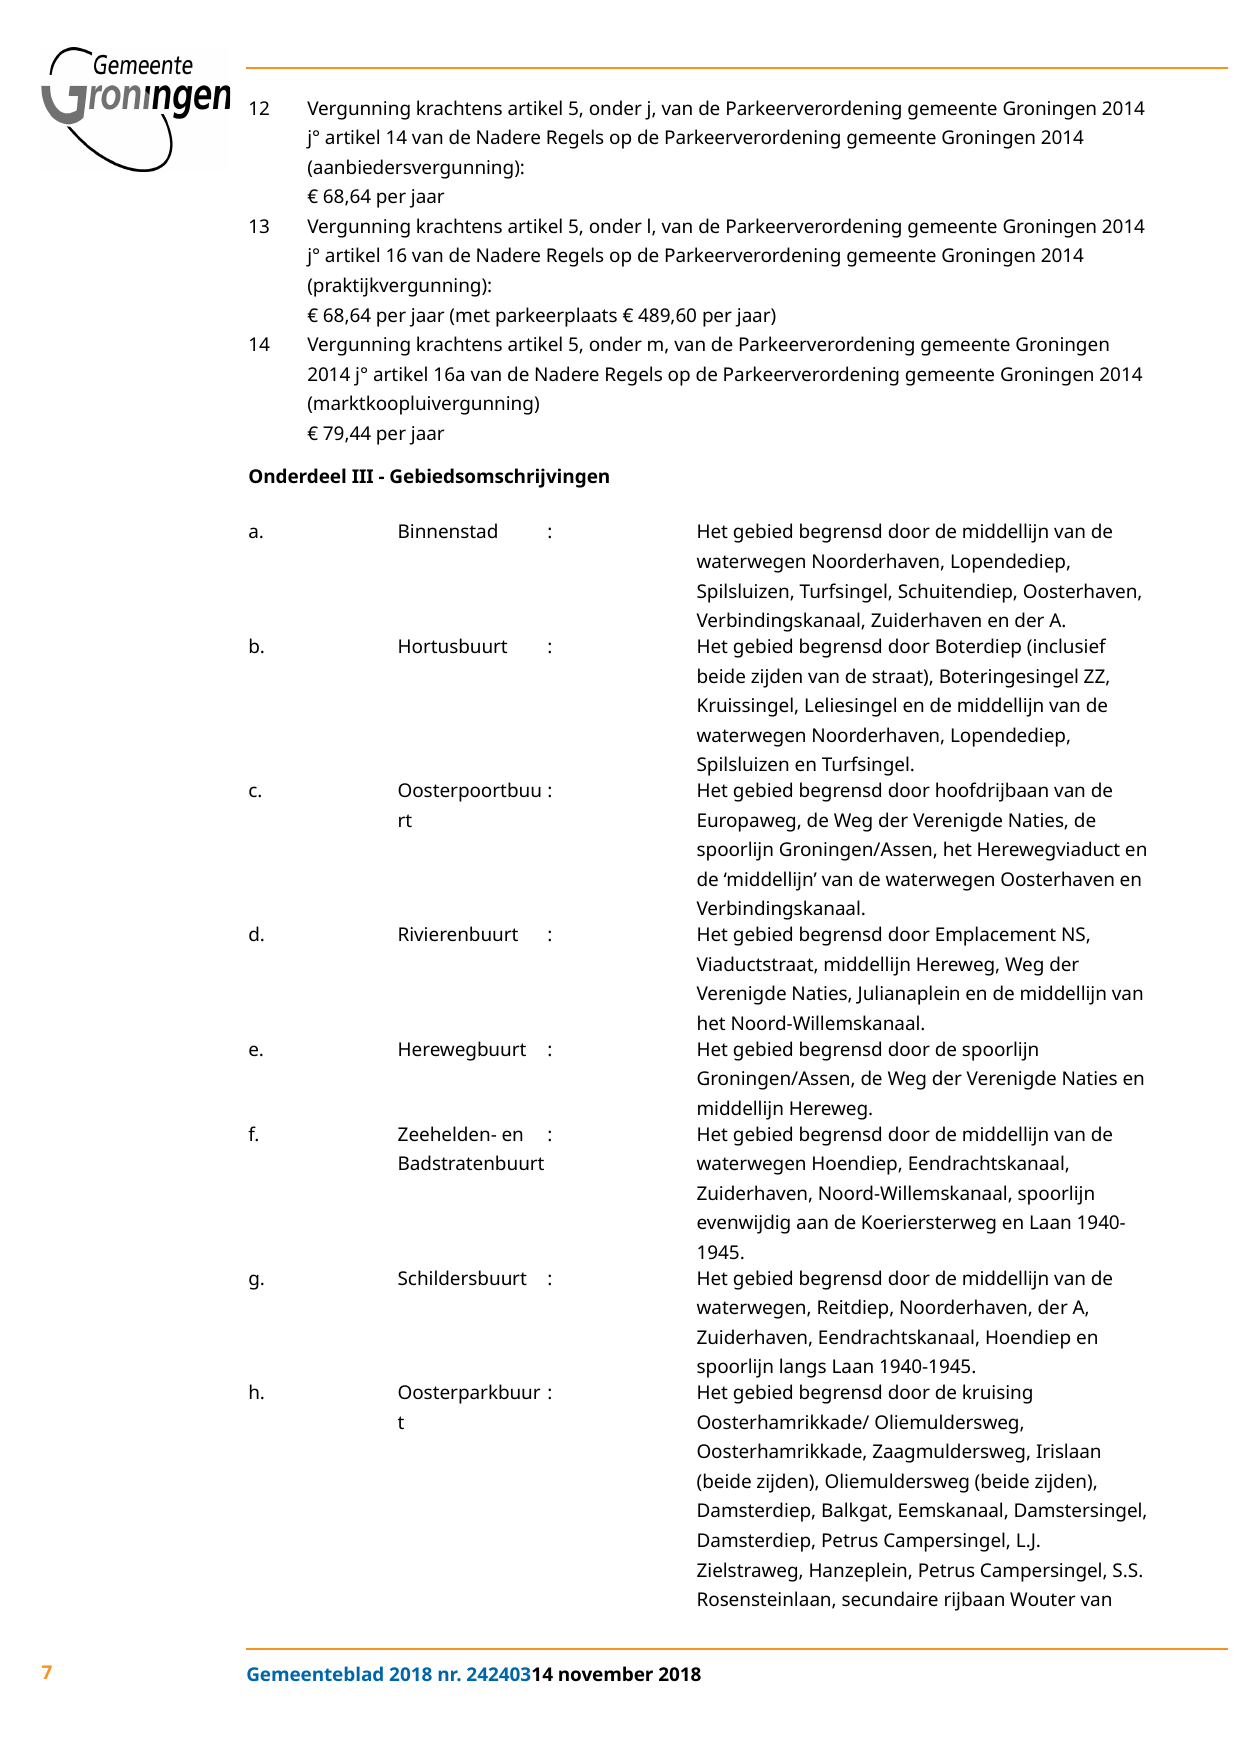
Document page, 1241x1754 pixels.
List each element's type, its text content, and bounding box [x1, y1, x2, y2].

table_cell Het gebied begrensd door de middellijn van de waterwegen Hoendiep, Eendrachtskanaal, Zuiderhaven, Noord-Willemskanaal, spoorlijn evenwijdig aan de Koeriersterweg en Laan 1940-1945. [696, 1121, 1152, 1265]
table_cell Hortusbuurt [398, 633, 547, 777]
table_cell b. [248, 633, 397, 777]
table_cell Herewegbuurt [398, 1036, 547, 1121]
table_cell Oosterpoortbuurt [398, 777, 547, 921]
list Vergunning krachtens artikel 5, onder j, van de Parkeerverordening gemeente Groningen 2014 j° artikel 14 van de Nadere Regels op de Parkeerverordening gemeente Groningen 2014 (aanbiedersvergunning): [248, 95, 1152, 180]
table_cell : [547, 921, 696, 1036]
picture [41, 47, 231, 172]
table_cell : [547, 1379, 696, 1612]
table_cell : [547, 1265, 696, 1379]
table_cell Oosterparkbuurt [398, 1379, 547, 1612]
table_cell : [547, 777, 696, 921]
table_header Binnenstad [398, 519, 547, 633]
table_cell Het gebied begrensd door de middellijn van de waterwegen, Reitdiep, Noorderhaven, der A, Zuiderhaven, Eendrachtskanaal, Hoendiep en spoorlijn langs Laan 1940-1945. [696, 1265, 1152, 1379]
list € 68,64 per jaar (met parkeerplaats € 489,60 per jaar) [248, 302, 1152, 328]
table_cell Rivierenbuurt [398, 921, 547, 1036]
table_cell h. [248, 1379, 397, 1612]
table_cell : [547, 1121, 696, 1265]
table_cell Het gebied begrensd door Emplacement NS, Viaductstraat, middellijn Hereweg, Weg der Verenigde Naties, Julianaplein en de middellijn van het Noord-Willemskanaal. [696, 921, 1152, 1036]
list Vergunning krachtens artikel 5, onder m, van de Parkeerverordening gemeente Groningen 2014 j° artikel 16a van de Nadere Regels op de Parkeerverordening gemeente Groningen 2014 (marktkoopluivergunning) [248, 331, 1152, 416]
table_header a. [248, 519, 397, 633]
table_cell f. [248, 1121, 397, 1265]
table_cell : [547, 1036, 696, 1121]
table_cell Schildersbuurt [398, 1265, 547, 1379]
table_cell Het gebied begrensd door de kruising Oosterhamrikkade/ Oliemuldersweg, Oosterhamrikkade, Zaagmuldersweg, Irislaan (beide zijden), Oliemuldersweg (beide zijden), Damsterdiep, Balkgat, Eemskanaal, Damstersingel, Damsterdiep, Petrus Campersingel, L.J. Zielstraweg, Hanzeplein, Petrus Campersingel, S.S. Rosensteinlaan, secundaire rijbaan Wouter van [696, 1379, 1152, 1612]
table_cell : [547, 633, 696, 777]
table_cell Het gebied begrensd door hoofdrijbaan van de Europaweg, de Weg der Verenigde Naties, de spoorlijn Groningen/Assen, het Herewegviaduct en de ‘middellijn’ van de waterwegen Oosterhaven en Verbindingskanaal. [696, 777, 1152, 921]
list € 68,64 per jaar [248, 183, 1152, 209]
table_header : [547, 519, 696, 633]
table_cell Zeehelden- en Badstratenbuurt [398, 1121, 547, 1265]
table_header Het gebied begrensd door de middellijn van de waterwegen Noorderhaven, Lopendediep, Spilsluizen, Turfsingel, Schuitendiep, Oosterhaven, Verbindingskanaal, Zuiderhaven en der A. [696, 519, 1152, 633]
table_cell Het gebied begrensd door Boterdiep (inclusief beide zijden van de straat), Boteringesingel ZZ, Kruissingel, Leliesingel en de middellijn van de waterwegen Noorderhaven, Lopendediep, Spilsluizen en Turfsingel. [696, 633, 1152, 777]
table_cell Het gebied begrensd door de spoorlijn Groningen/Assen, de Weg der Verenigde Naties en middellijn Hereweg. [696, 1036, 1152, 1121]
text Onderdeel III - Gebiedsomschrijvingen [248, 463, 1152, 489]
table_cell c. [248, 777, 397, 921]
list Vergunning krachtens artikel 5, onder l, van de Parkeerverordening gemeente Groningen 2014 j° artikel 16 van de Nadere Regels op de Parkeerverordening gemeente Groningen 2014 (praktijkvergunning): [248, 213, 1152, 298]
table_cell d. [248, 921, 397, 1036]
list € 79,44 per jaar [248, 420, 1152, 446]
table_cell e. [248, 1036, 397, 1121]
table_cell g. [248, 1265, 397, 1379]
